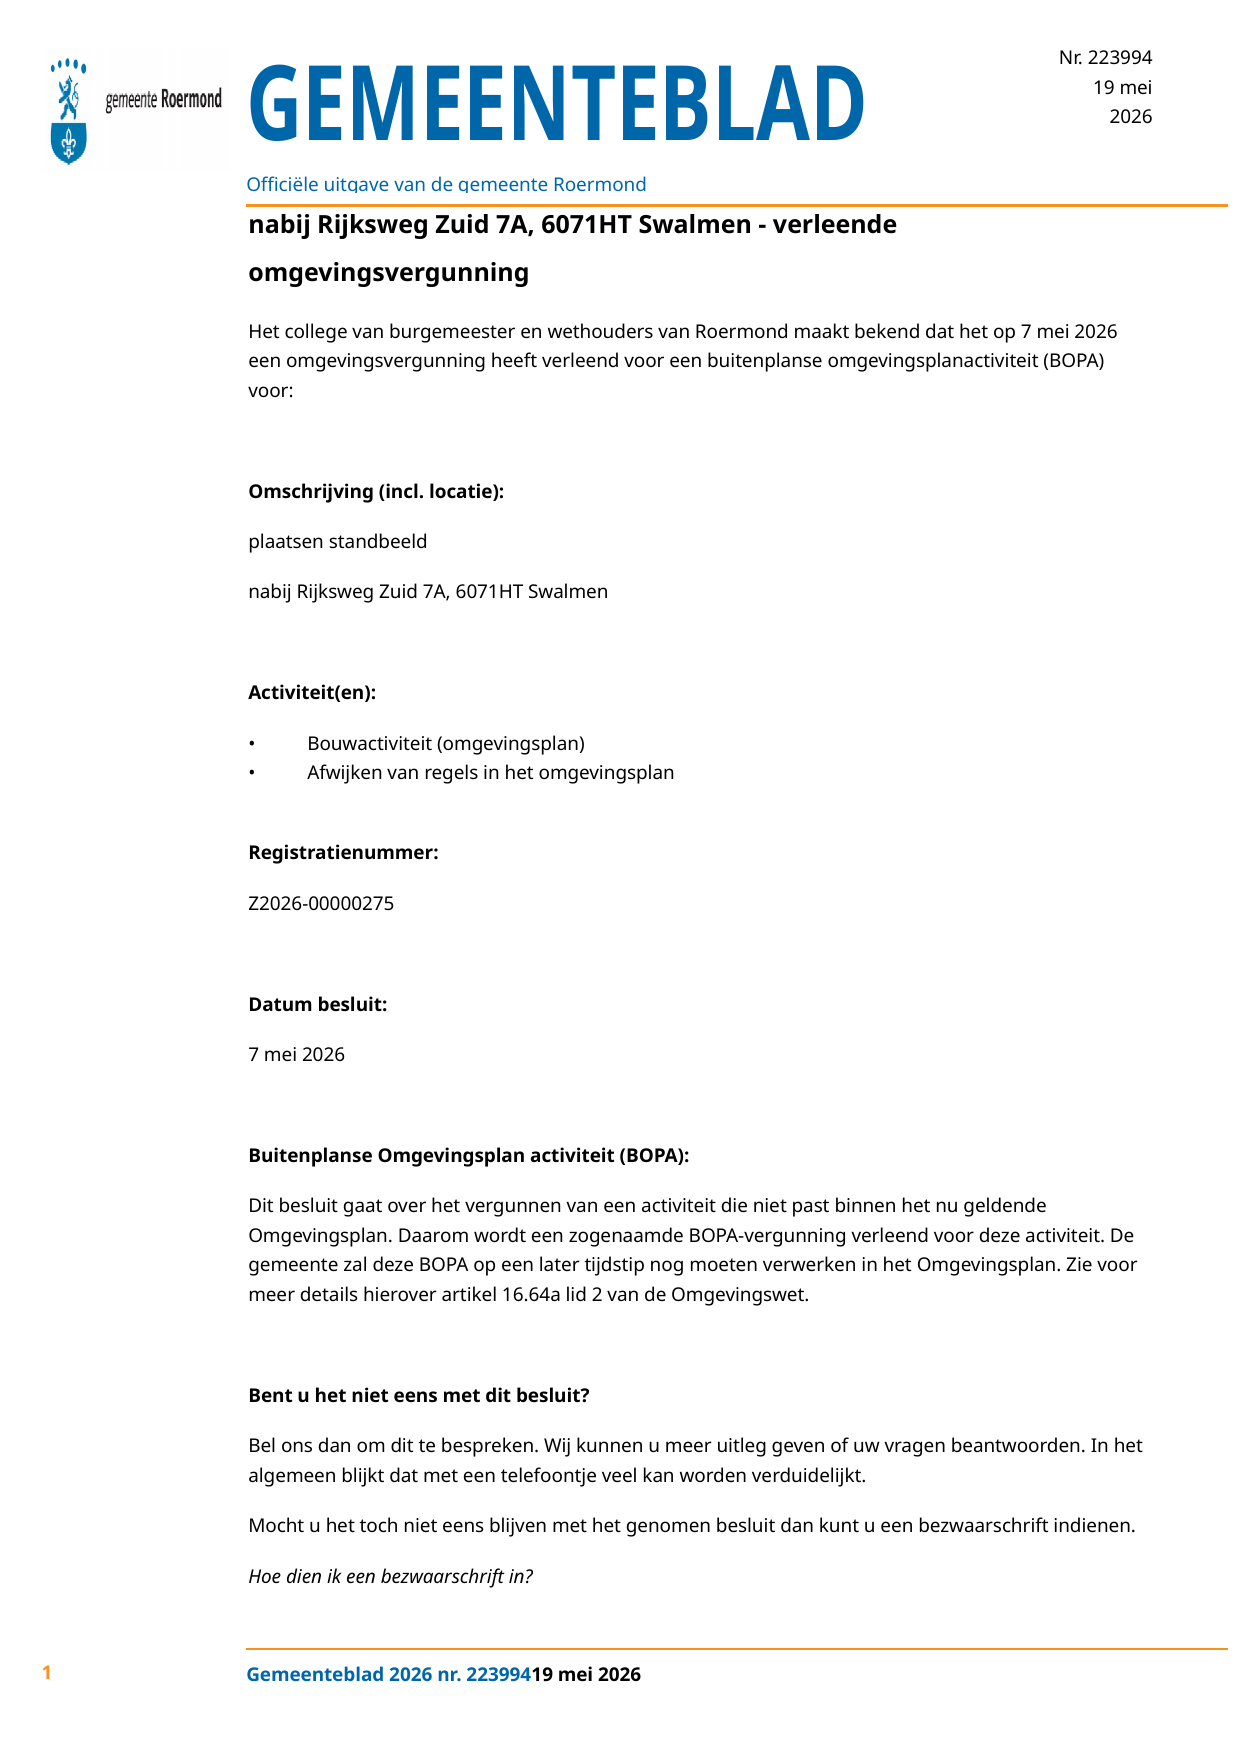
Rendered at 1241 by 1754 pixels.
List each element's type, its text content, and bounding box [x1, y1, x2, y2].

text 7 mei 2026 [248, 1041, 1152, 1067]
text nabij Rijksweg Zuid 7A, 6071HT Swalmen [248, 579, 1152, 604]
list Bouwactiviteit (omgevingsplan) [248, 730, 1152, 756]
text Dit besluit gaat over het vergunnen van een activiteit die niet past binnen het nu geldende Omgevingsplan. Daarom wordt een zogenaamde BOPA-vergunning verleend voor deze activiteit. De gemeente zal deze BOPA op een later tijdstip nog moeten verwerken in het Omgevingsplan. Zie voor meer details hierover artikel 16.64a lid 2 van de Omgevingswet. [248, 1192, 1152, 1307]
text nabij Rijksweg Zuid 7A, 6071HT Swalmen - verleende omgevingsvergunning [248, 207, 1152, 288]
text Het college van burgemeester en wethouders van Roermond maakt bekend dat het op 7 mei 2026 een omgevingsvergunning heeft verleend voor een buitenplanse omgevingsplanactiviteit (BOPA) voor: [248, 318, 1152, 403]
text Z2026-00000275 [248, 890, 1152, 916]
text Bent u het niet eens met dit besluit? [248, 1382, 1152, 1408]
text Buitenplanse Omgevingsplan activiteit (BOPA): [248, 1142, 1152, 1168]
text Mocht u het toch niet eens blijven met het genomen besluit dan kunt u een bezwaarschrift indienen. [248, 1512, 1152, 1538]
text Omschrijving (incl. locatie): [248, 478, 1152, 504]
text plaatsen standbeeld [248, 528, 1152, 554]
text Datum besluit: [248, 991, 1152, 1017]
text Activiteit(en): [248, 679, 1152, 705]
list Afwijken van regels in het omgevingsplan [248, 759, 1152, 785]
text Hoe dien ik een bezwaarschrift in? [248, 1563, 1152, 1589]
picture [41, 47, 231, 172]
text Bel ons dan om dit te bespreken. Wij kunnen u meer uitleg geven of uw vragen beantwoorden. In het algemeen blijkt dat met een telefoontje veel kan worden verduidelijkt. [248, 1432, 1152, 1488]
text Registratienummer: [248, 839, 1152, 865]
